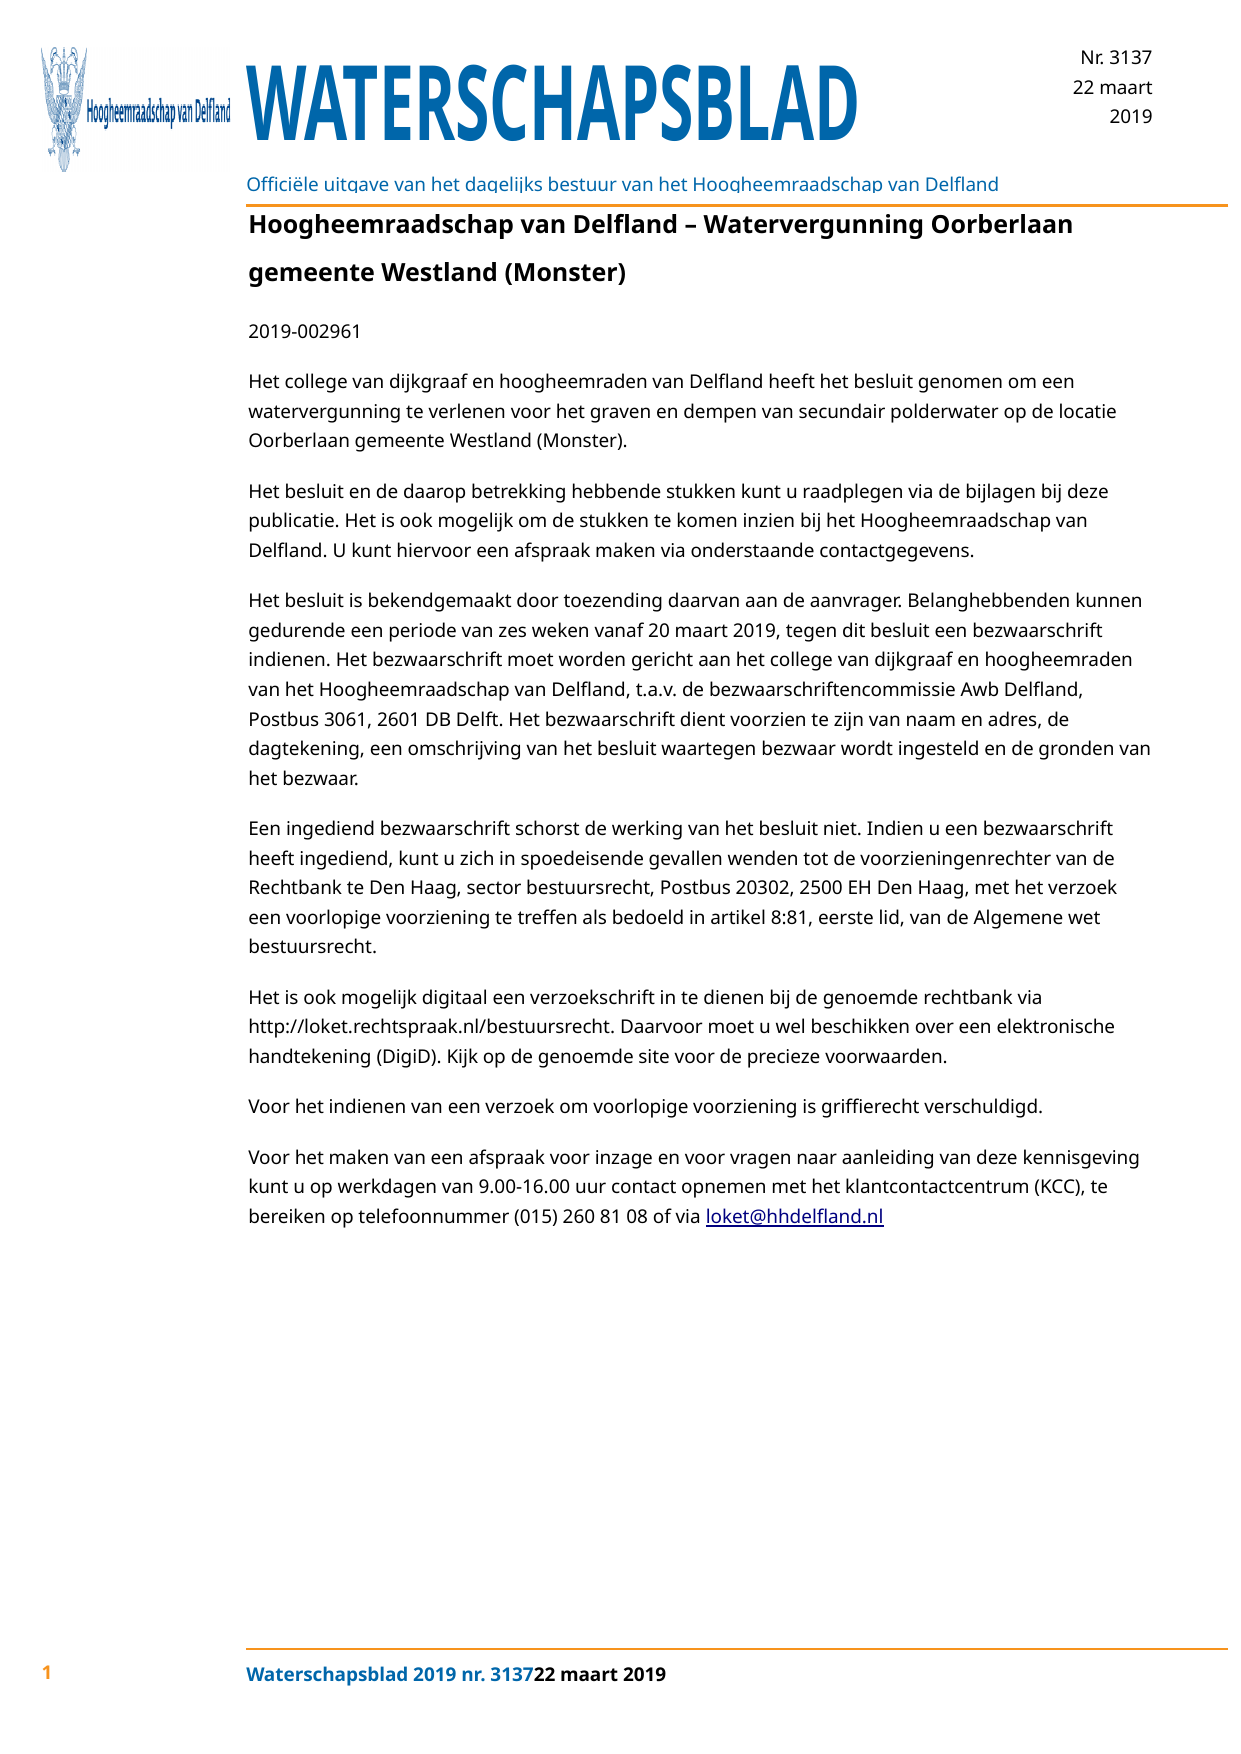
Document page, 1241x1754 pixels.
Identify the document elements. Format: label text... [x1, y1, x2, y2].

text Hoogheemraadschap van Delfland – Watervergunning Oorberlaan gemeente Westland (Monster) [248, 207, 1152, 288]
text Het besluit en de daarop betrekking hebbende stukken kunt u raadplegen via de bijlagen bij deze publicatie. Het is ook mogelijk om de stukken te komen inzien bij het Hoogheemraadschap van Delfland. U kunt hiervoor een afspraak maken via onderstaande contactgegevens. [248, 478, 1152, 563]
text Een ingediend bezwaarschrift schorst de werking van het besluit niet. Indien u een bezwaarschrift heeft ingediend, kunt u zich in spoedeisende gevallen wenden tot de voorzieningenrechter van de Rechtbank te Den Haag, sector bestuursrecht, Postbus 20302, 2500 EH Den Haag, met het verzoek een voorlopige voorziening te treffen als bedoeld in artikel 8:81, eerste lid, van de Algemene wet bestuursrecht. [248, 815, 1152, 959]
text Voor het maken van een afspraak voor inzage en voor vragen naar aanleiding van deze kennisgeving kunt u op werkdagen van 9.00-16.00 uur contact opnemen met het klantcontactcentrum (KCC), te bereiken op telefoonnummer (015) 260 81 08 of via loket@hhdelfland.nl [248, 1144, 1152, 1229]
picture [41, 47, 231, 172]
text Het besluit is bekendgemaakt door toezending daarvan aan de aanvrager. Belanghebbenden kunnen gedurende een periode van zes weken vanaf 20 maart 2019, tegen dit besluit een bezwaarschrift indienen. Het bezwaarschrift moet worden gericht aan het college van dijkgraaf en hoogheemraden van het Hoogheemraadschap van Delfland, t.a.v. de bezwaarschriftencommissie Awb Delfland, Postbus 3061, 2601 DB Delft. Het bezwaarschrift dient voorzien te zijn van naam en adres, de dagtekening, een omschrijving van het besluit waartegen bezwaar wordt ingesteld en de gronden van het bezwaar. [248, 587, 1152, 791]
text Voor het indienen van een verzoek om voorlopige voorziening is griffierecht verschuldigd. [248, 1094, 1152, 1119]
text Het college van dijkgraaf en hoogheemraden van Delfland heeft het besluit genomen om een watervergunning te verlenen voor het graven en dempen van secundair polderwater op de locatie Oorberlaan gemeente Westland (Monster). [248, 368, 1152, 453]
text 2019-002961 [248, 318, 1152, 344]
text Het is ook mogelijk digitaal een verzoekschrift in te dienen bij de genoemde rechtbank via http://loket.rechtspraak.nl/bestuursrecht. Daarvoor moet u wel beschikken over een elektronische handtekening (DigiD). Kijk op de genoemde site voor de precieze voorwaarden. [248, 984, 1152, 1069]
